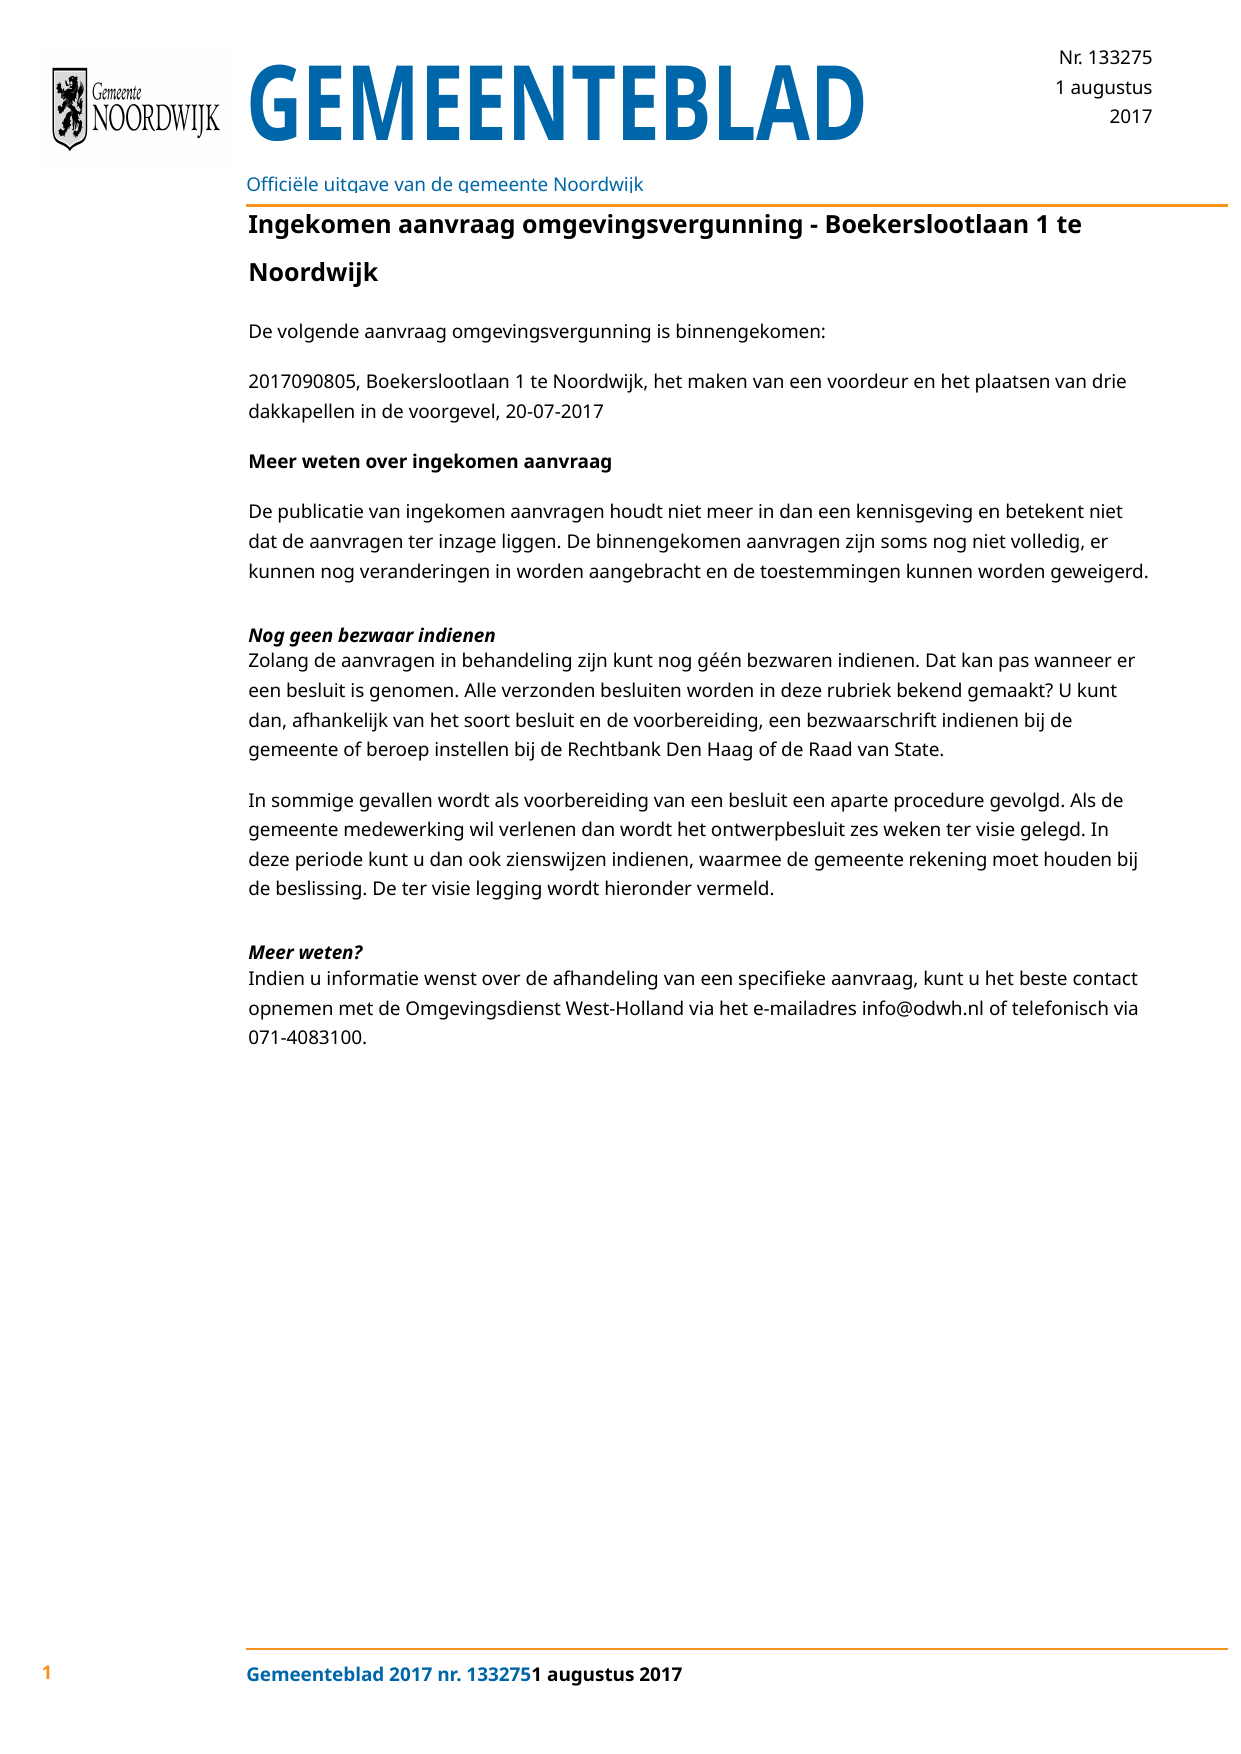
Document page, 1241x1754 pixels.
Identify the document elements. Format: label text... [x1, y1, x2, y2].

text 2017090805, Boekerslootlaan 1 te Noordwijk, het maken van een voordeur en het plaatsen van drie dakkapellen in de voorgevel, 20-07-2017 [248, 368, 1152, 424]
text Meer weten over ingekomen aanvraag [248, 448, 1152, 474]
text De publicatie van ingekomen aanvragen houdt niet meer in dan een kennisgeving en betekent niet dat de aanvragen ter inzage liggen. De binnengekomen aanvragen zijn soms nog niet volledig, er kunnen nog veranderingen in worden aangebracht en de toestemmingen kunnen worden geweigerd. [248, 499, 1152, 584]
text Ingekomen aanvraag omgevingsvergunning - Boekerslootlaan 1 te Noordwijk [248, 207, 1152, 288]
text Zolang de aanvragen in behandeling zijn kunt nog géén bezwaren indienen. Dat kan pas wanneer er een besluit is genomen. Alle verzonden besluiten worden in deze rubriek bekend gemaakt? U kunt dan, afhankelijk van het soort besluit en de voorbereiding, een bezwaarschrift indienen bij de gemeente of beroep instellen bij de Rechtbank Den Haag of de Raad van State. [248, 648, 1152, 762]
text Meer weten? [248, 939, 1152, 965]
text De volgende aanvraag omgevingsvergunning is binnengekomen: [248, 318, 1152, 344]
text In sommige gevallen wordt als voorbereiding van een besluit een aparte procedure gevolgd. Als de gemeente medewerking wil verlenen dan wordt het ontwerpbesluit zes weken ter visie gelegd. In deze periode kunt u dan ook zienswijzen indienen, waarmee de gemeente rekening moet houden bij de beslissing. De ter visie legging wordt hieronder vermeld. [248, 787, 1152, 901]
text Nog geen bezwaar indienen [248, 622, 1152, 648]
text Indien u informatie wenst over de afhandeling van een specifieke aanvraag, kunt u het beste contact opnemen met de Omgevingsdienst West-Holland via het e-mailadres info@odwh.nl of telefonisch via 071-4083100. [248, 965, 1152, 1050]
picture [41, 47, 231, 172]
